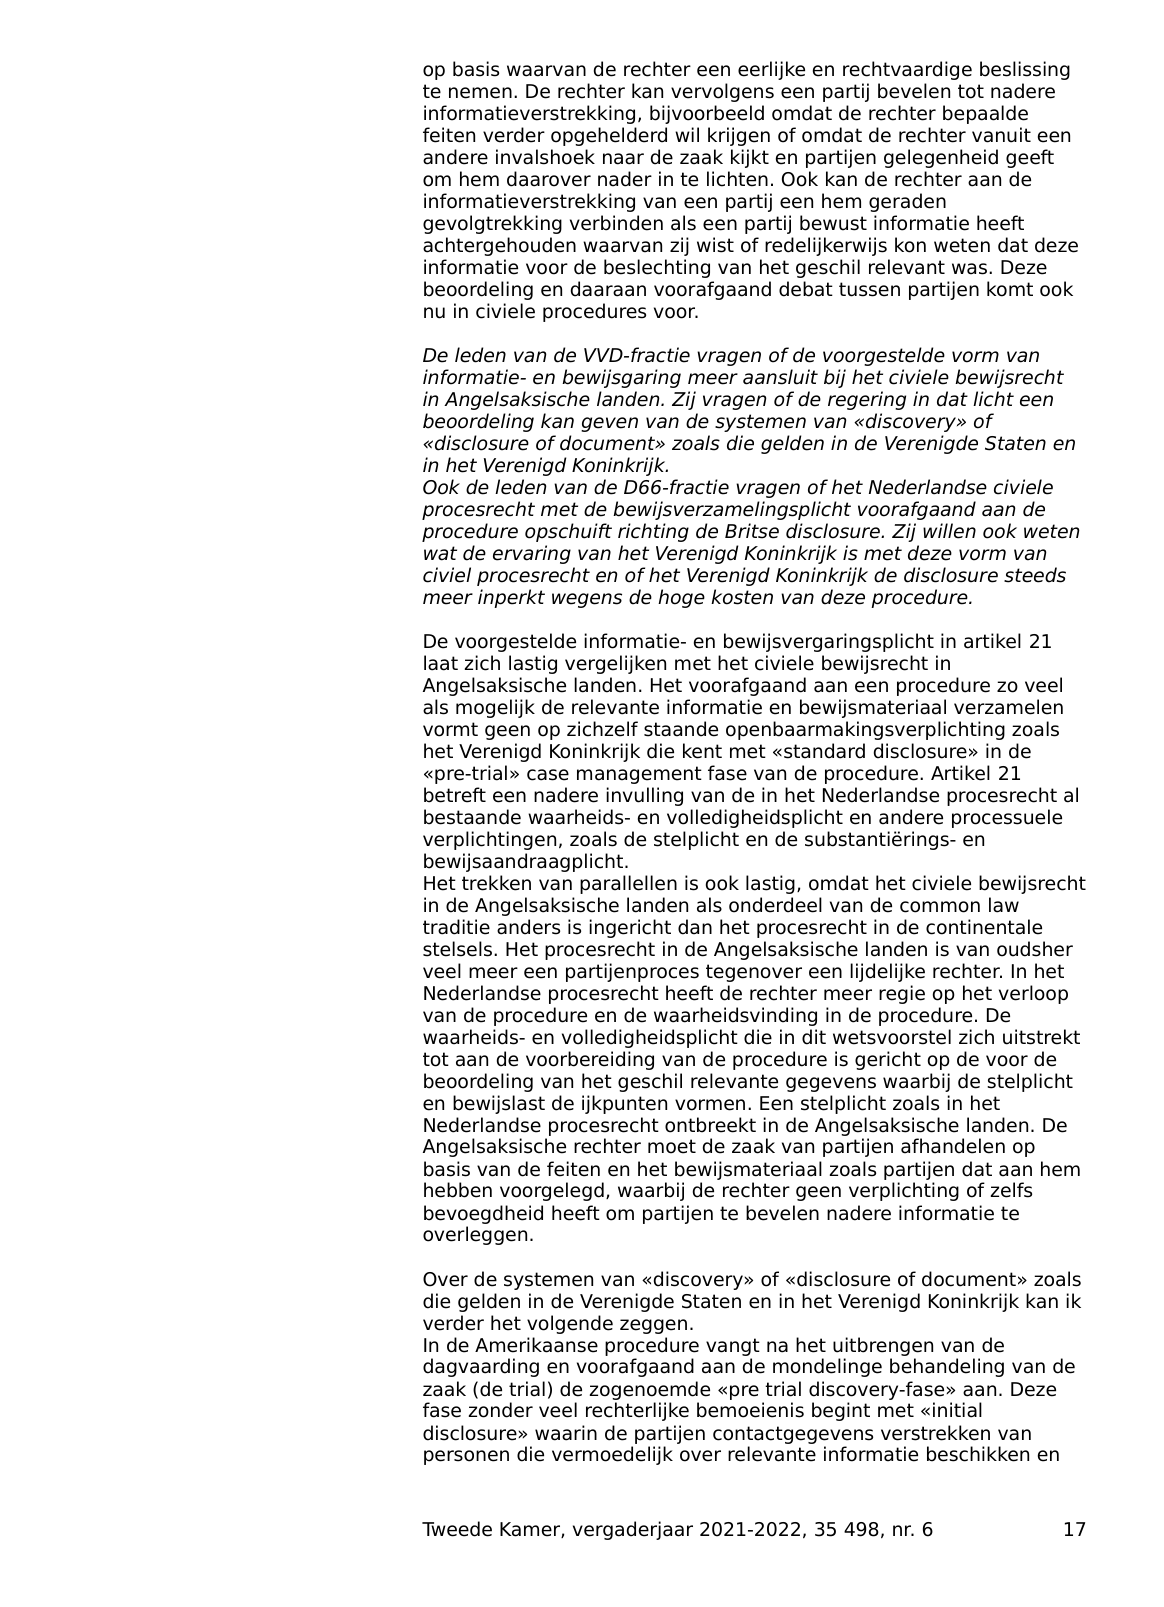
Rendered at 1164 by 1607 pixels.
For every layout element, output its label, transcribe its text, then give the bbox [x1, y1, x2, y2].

text De leden van de VVD-fractie vragen of de voorgestelde vorm van informatie- en bewijsgaring meer aansluit bij het civiele bewijsrecht in Angelsaksische landen. Zij vragen of de regering in dat licht een beoordeling kan geven van de systemen van «discovery» of «disclosure of document» zoals die gelden in de Verenigde Staten en in het Verenigd Koninkrijk. [422, 345, 1087, 477]
text Over de systemen van «discovery» of «disclosure of document» zoals die gelden in de Verenigde Staten en in het Verenigd Koninkrijk kan ik verder het volgende zeggen. [422, 1268, 1087, 1334]
text Het trekken van parallellen is ook lastig, omdat het civiele bewijsrecht in de Angelsaksische landen als onderdeel van de common law traditie anders is ingericht dan het procesrecht in de continentale stelsels. Het procesrecht in de Angelsaksische landen is van oudsher veel meer een partijenproces tegenover een lijdelijke rechter. In het Nederlandse procesrecht heeft de rechter meer regie op het verloop van de procedure en de waarheidsvinding in de procedure. De waarheids- en volledigheidsplicht die in dit wetsvoorstel zich uitstrekt tot aan de voorbereiding van de procedure is gericht op de voor de beoordeling van het geschil relevante gegevens waarbij de stelplicht en bewijslast de ijkpunten vormen. Een stelplicht zoals in het Nederlandse procesrecht ontbreekt in de Angelsaksische landen. De Angelsaksische rechter moet de zaak van partijen afhandelen op basis van de feiten en het bewijsmateriaal zoals partijen dat aan hem hebben voorgelegd, waarbij de rechter geen verplichting of zelfs bevoegdheid heeft om partijen te bevelen nadere informatie te overleggen. [422, 873, 1087, 1246]
text Ook de leden van de D66-fractie vragen of het Nederlandse civiele procesrecht met de bewijsverzamelingsplicht voorafgaand aan de procedure opschuift richting de Britse disclosure. Zij willen ook weten wat de ervaring van het Verenigd Koninkrijk is met deze vorm van civiel procesrecht en of het Verenigd Koninkrijk de disclosure steeds meer inperkt wegens de hoge kosten van deze procedure. [422, 477, 1087, 609]
text In de Amerikaanse procedure vangt na het uitbrengen van de dagvaarding en voorafgaand aan de mondelinge behandeling van de zaak (de trial) de zogenoemde «pre trial discovery-fase» aan. Deze fase zonder veel rechterlijke bemoeienis begint met «initial disclosure» waarin de partijen contactgegevens verstrekken van personen die vermoedelijk over relevante informatie beschikken en [422, 1334, 1087, 1466]
text op basis waarvan de rechter een eerlijke en rechtvaardige beslissing te nemen. De rechter kan vervolgens een partij bevelen tot nadere informatieverstrekking, bijvoorbeeld omdat de rechter bepaalde feiten verder opgehelderd wil krijgen of omdat de rechter vanuit een andere invalshoek naar de zaak kijkt en partijen gelegenheid geeft om hem daarover nader in te lichten. Ook kan de rechter aan de informatieverstrekking van een partij een hem geraden gevolgtrekking verbinden als een partij bewust informatie heeft achtergehouden waarvan zij wist of redelijkerwijs kon weten dat deze informatie voor de beslechting van het geschil relevant was. Deze beoordeling en daaraan voorafgaand debat tussen partijen komt ook nu in civiele procedures voor. [422, 59, 1087, 323]
text De voorgestelde informatie- en bewijsvergaringsplicht in artikel 21 laat zich lastig vergelijken met het civiele bewijsrecht in Angelsaksische landen. Het voorafgaand aan een procedure zo veel als mogelijk de relevante informatie en bewijsmateriaal verzamelen vormt geen op zichzelf staande openbaarmakingsverplichting zoals het Verenigd Koninkrijk die kent met «standard disclosure» in de «pre-trial» case management fase van de procedure. Artikel 21 betreft een nadere invulling van de in het Nederlandse procesrecht al bestaande waarheids- en volledigheidsplicht en andere processuele verplichtingen, zoals de stelplicht en de substantiërings- en bewijsaandraagplicht. [422, 631, 1087, 873]
